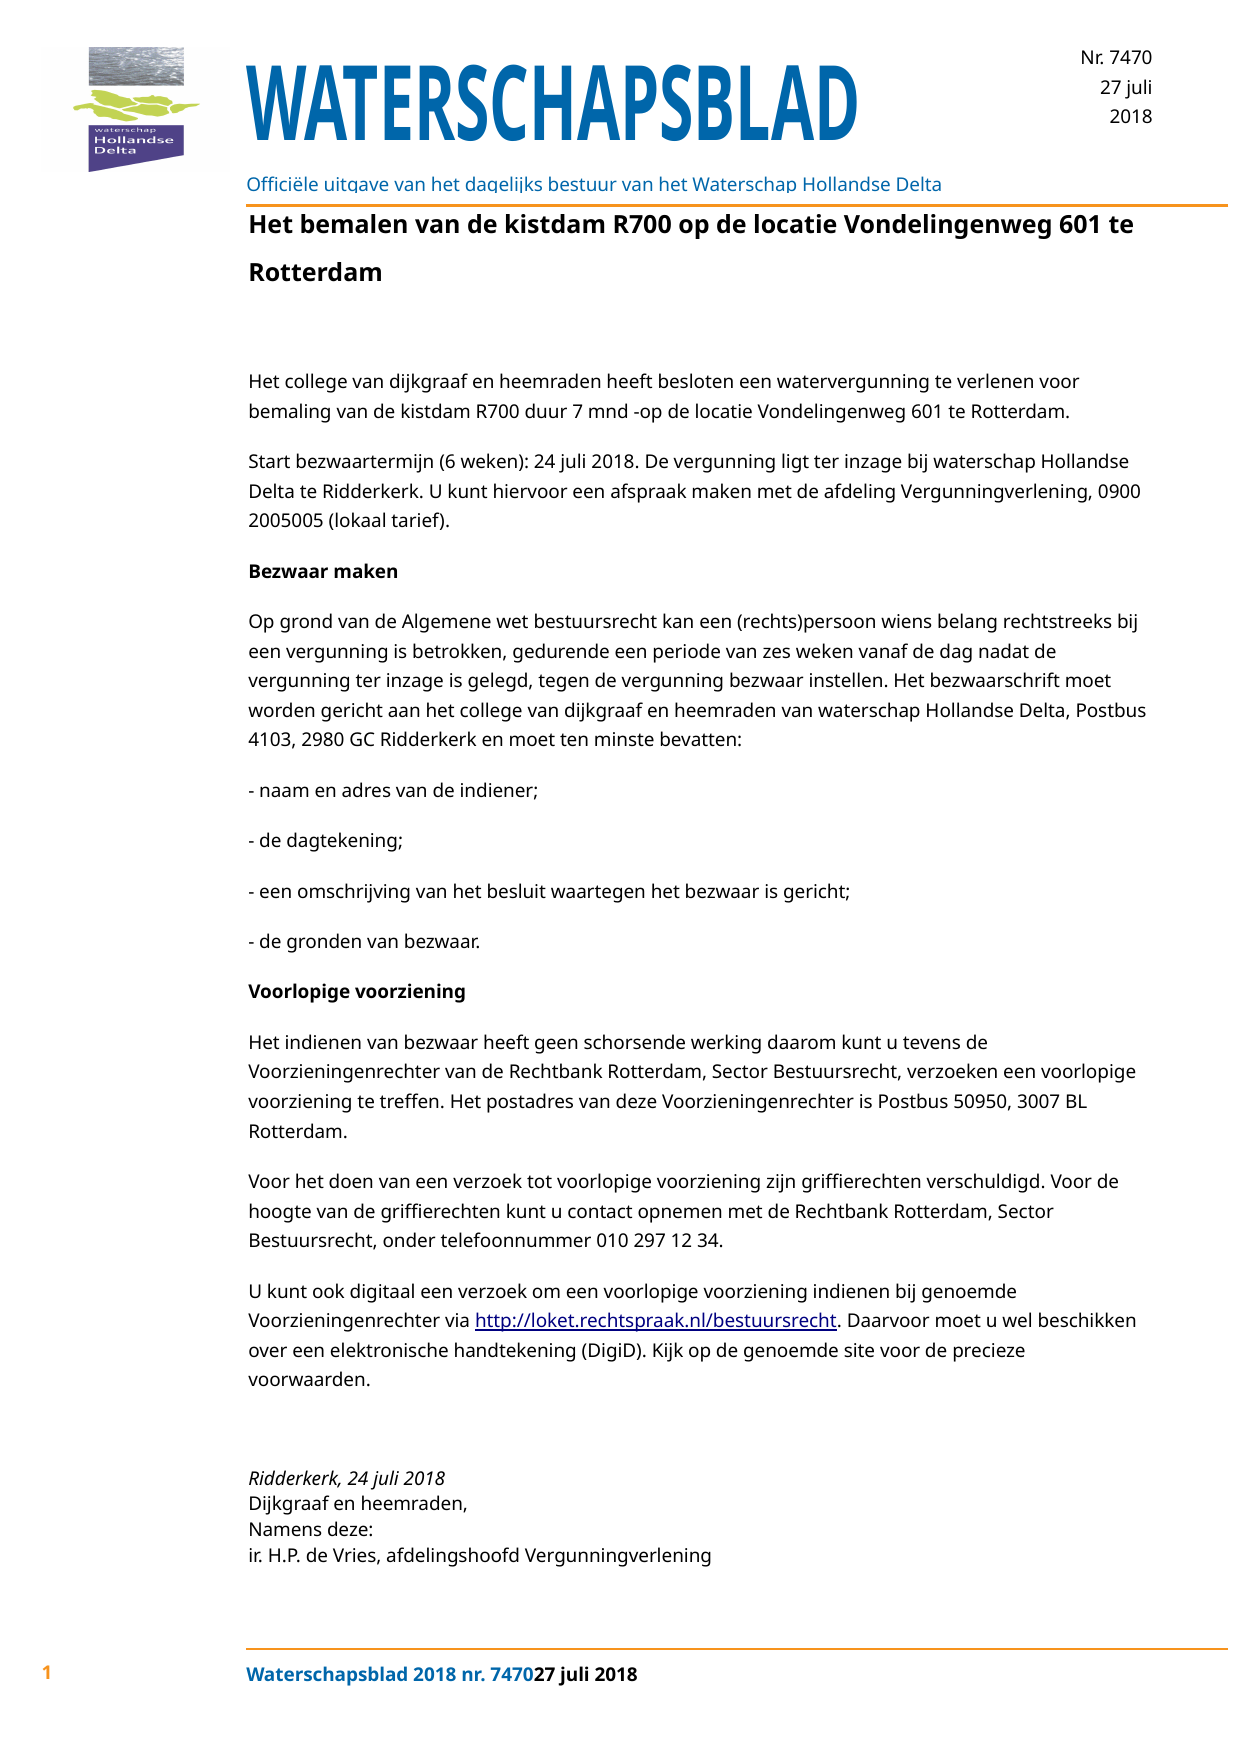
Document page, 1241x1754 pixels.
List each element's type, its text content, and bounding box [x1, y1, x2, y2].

text - de dagtekening; [248, 827, 1152, 853]
picture [41, 47, 231, 172]
text Namens deze: [248, 1516, 1152, 1542]
text Start bezwaartermijn (6 weken): 24 juli 2018. De vergunning ligt ter inzage bij waterschap Hollandse Delta te Ridderkerk. U kunt hiervoor een afspraak maken met de afdeling Vergunningverlening, 0900 2005005 (lokaal tarief). [248, 448, 1152, 533]
text Bezwaar maken [248, 558, 1152, 584]
text ir. H.P. de Vries, afdelingshoofd Vergunningverlening [248, 1542, 1152, 1568]
text Het indienen van bezwaar heeft geen schorsende werking daarom kunt u tevens de Voorzieningenrechter van de Rechtbank Rotterdam, Sector Bestuursrecht, verzoeken een voorlopige voorziening te treffen. Het postadres van deze Voorzieningenrechter is Postbus 50950, 3007 BL Rotterdam. [248, 1029, 1152, 1144]
text Het bemalen van de kistdam R700 op de locatie Vondelingenweg 601 te Rotterdam [248, 207, 1152, 288]
text - naam en adres van de indiener; [248, 777, 1152, 803]
text Op grond van de Algemene wet bestuursrecht kan een (rechts)persoon wiens belang rechtstreeks bij een vergunning is betrokken, gedurende een periode van zes weken vanaf de dag nadat de vergunning ter inzage is gelegd, tegen de vergunning bezwaar instellen. Het bezwaarschrift moet worden gericht aan het college van dijkgraaf en heemraden van waterschap Hollandse Delta, Postbus 4103, 2980 GC Ridderkerk en moet ten minste bevatten: [248, 608, 1152, 752]
text U kunt ook digitaal een verzoek om een voorlopige voorziening indienen bij genoemde Voorzieningenrechter via http://loket.rechtspraak.nl/bestuursrecht. Daarvoor moet u wel beschikken over een elektronische handtekening (DigiD). Kijk op de genoemde site voor de precieze voorwaarden. [248, 1278, 1152, 1392]
text Dijkgraaf en heemraden, [248, 1491, 1152, 1516]
text Voorlopige voorziening [248, 979, 1152, 1004]
text Voor het doen van een verzoek tot voorlopige voorziening zijn griffierechten verschuldigd. Voor de hoogte van de griffierechten kunt u contact opnemen met de Rechtbank Rotterdam, Sector Bestuursrecht, onder telefoonnummer 010 297 12 34. [248, 1168, 1152, 1253]
text - een omschrijving van het besluit waartegen het bezwaar is gericht; [248, 878, 1152, 904]
text Ridderkerk, 24 juli 2018 [248, 1465, 1152, 1491]
text - de gronden van bezwaar. [248, 928, 1152, 954]
text Het college van dijkgraaf en heemraden heeft besloten een watervergunning te verlenen voor bemaling van de kistdam R700 duur 7 mnd -op de locatie Vondelingenweg 601 te Rotterdam. [248, 368, 1152, 424]
